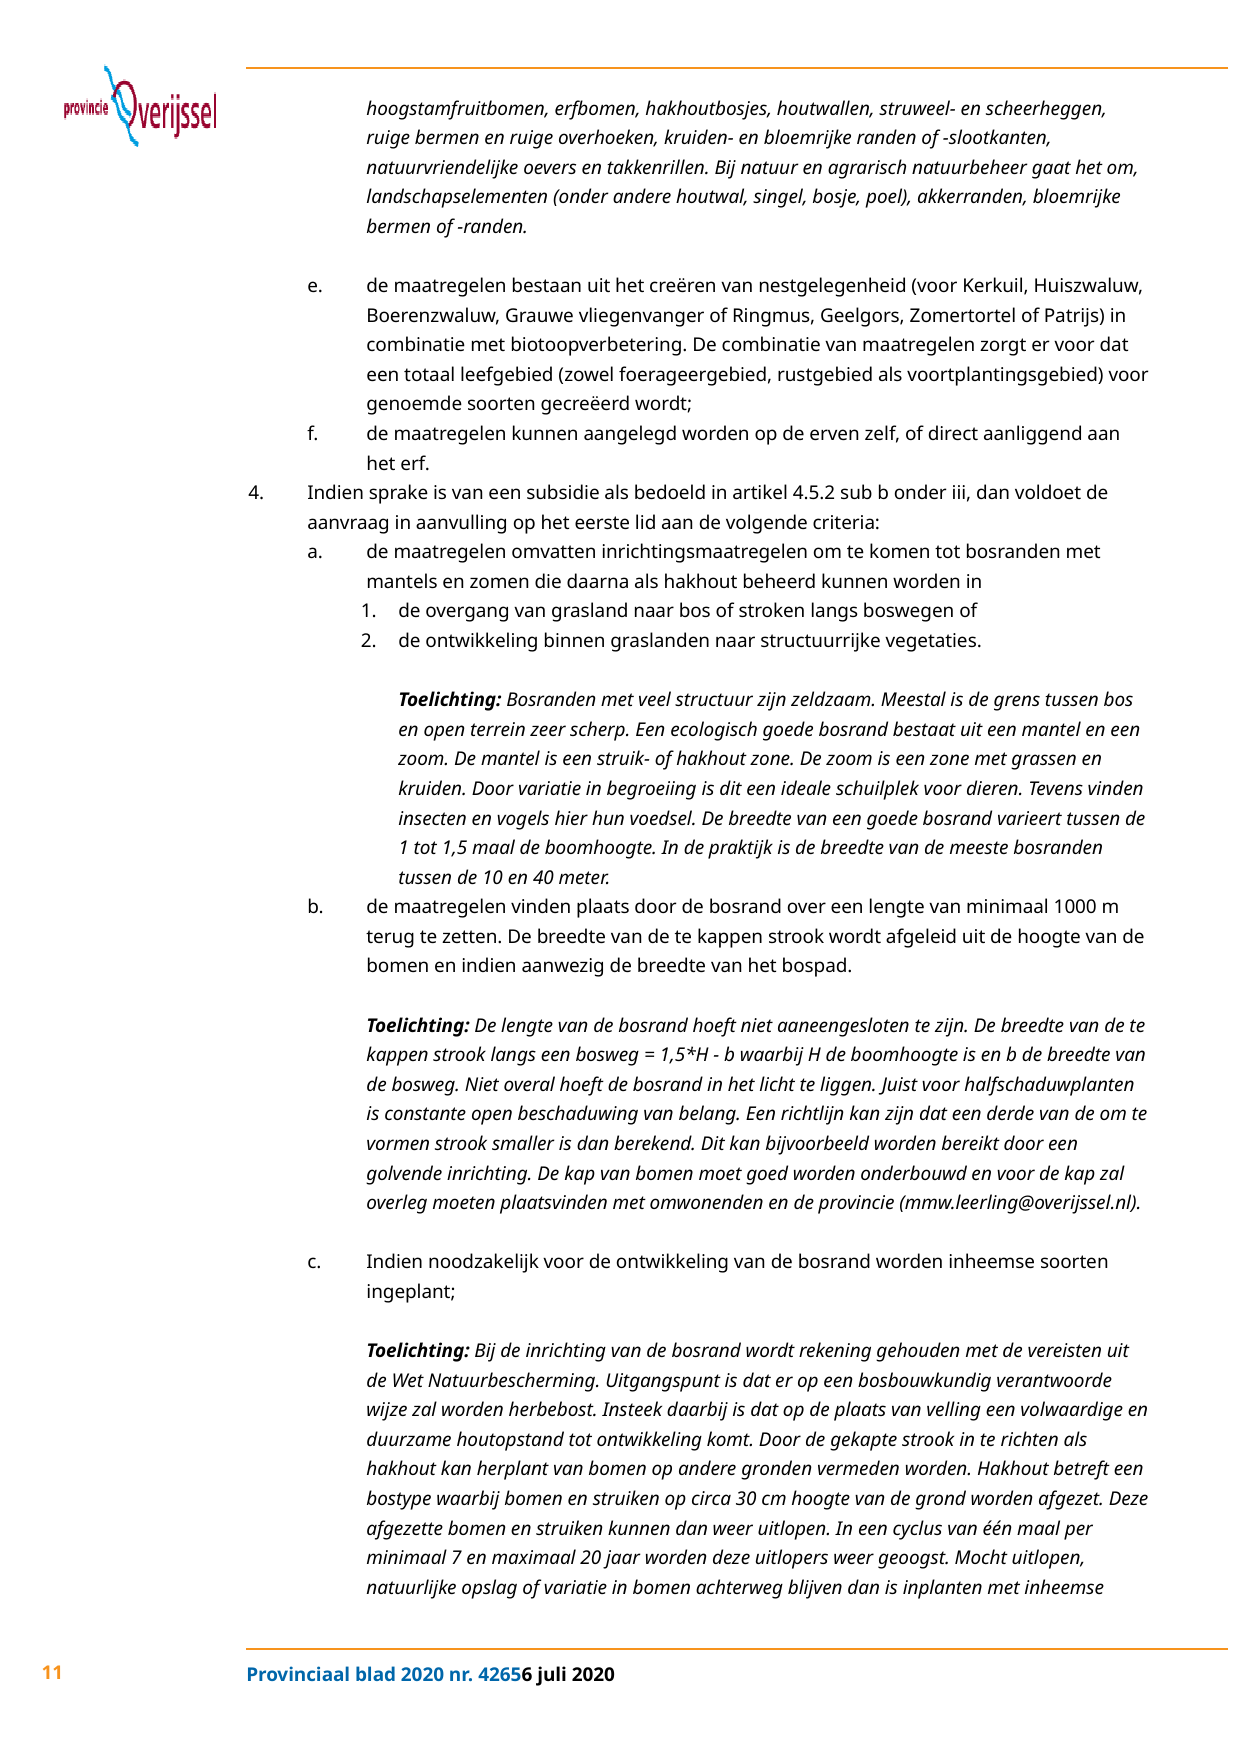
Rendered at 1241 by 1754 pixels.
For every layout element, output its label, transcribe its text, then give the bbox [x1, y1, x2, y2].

list de maatregelen bestaan uit het creëren van nestgelegenheid (voor Kerkuil, Huiszwaluw, Boerenzwaluw, Grauwe vliegenvanger of Ringmus, Geelgors, Zomertortel of Patrijs) in combinatie met biotoopverbetering. De combinatie van maatregelen zorgt er voor dat een totaal leefgebied (zowel foerageergebied, rustgebied als voortplantingsgebied) voor genoemde soorten gecreëerd wordt; [307, 272, 1152, 416]
list Toelichting: Bij de inrichting van de bosrand wordt rekening gehouden met de vereisten uit de Wet Natuurbescherming. Uitgangspunt is dat er op een bosbouwkundig verantwoorde wijze zal worden herbebost. Insteek daarbij is dat op de plaats van velling een volwaardige en duurzame houtopstand tot ontwikkeling komt. Door de gekapte strook in te richten als hakhout kan herplant van bomen op andere gronden vermeden worden. Hakhout betreft een bostype waarbij bomen en struiken op circa 30 cm hoogte van de grond worden afgezet. Deze afgezette bomen en struiken kunnen dan weer uitlopen. In een cyclus van één maal per minimaal 7 en maximaal 20 jaar worden deze uitlopers weer geoogst. Mocht uitlopen, natuurlijke opslag of variatie in bomen achterweg blijven dan is inplanten met inheemse [307, 1337, 1152, 1600]
list de overgang van grasland naar bos of stroken langs boswegen of [361, 598, 1152, 623]
list Toelichting: Bosranden met veel structuur zijn zeldzaam. Meestal is de grens tussen bos en open terrein zeer scherp. Een ecologisch goede bosrand bestaat uit een mantel en een zoom. De mantel is een struik- of hakhout zone. De zoom is een zone met grassen en kruiden. Door variatie in begroeiing is dit een ideale schuilplek voor dieren. Tevens vinden insecten en vogels hier hun voedsel. De breedte van een goede bosrand varieert tussen de 1 tot 1,5 maal de boomhoogte. In de praktijk is de breedte van de meeste bosranden tussen de 10 en 40 meter. [361, 686, 1152, 890]
list Indien sprake is van een subsidie als bedoeld in artikel 4.5.2 sub b onder iii, dan voldoet de aanvraag in aanvulling op het eerste lid aan de volgende criteria: [248, 479, 1152, 535]
list de maatregelen omvatten inrichtingsmaatregelen om te komen tot bosranden met mantels en zomen die daarna als hakhout beheerd kunnen worden in [307, 538, 1152, 594]
list de maatregelen kunnen aangelegd worden op de erven zelf, of direct aanliggend aan het erf. [307, 420, 1152, 476]
list Toelichting: De lengte van de bosrand hoeft niet aaneengesloten te zijn. De breedte van de te kappen strook langs een bosweg = 1,5*H - b waarbij H de boomhoogte is en b de breedte van de bosweg. Niet overal hoeft de bosrand in het licht te liggen. Juist voor halfschaduwplanten is constante open beschaduwing van belang. Een richtlijn kan zijn dat een derde van de om te vormen strook smaller is dan berekend. Dit kan bijvoorbeeld worden bereikt door een golvende inrichting. De kap van bomen moet goed worden onderbouwd en voor de kap zal overleg moeten plaatsvinden met omwonenden en de provincie (mmw.leerling@overijssel.nl). [307, 1012, 1152, 1215]
list de ontwikkeling binnen graslanden naar structuurrijke vegetaties. [361, 627, 1152, 653]
list Indien noodzakelijk voor de ontwikkeling van de bosrand worden inheemse soorten ingeplant; [307, 1248, 1152, 1304]
list de maatregelen vinden plaats door de bosrand over een lengte van minimaal 1000 m terug te zetten. De breedte van de te kappen strook wordt afgeleid uit de hoogte van de bomen en indien aanwezig de breedte van het bospad. [307, 893, 1152, 978]
list hoogstamfruitbomen, erfbomen, hakhoutbosjes, houtwallen, struweel- en scheerheggen, ruige bermen en ruige overhoeken, kruiden- en bloemrijke randen of -slootkanten, natuurvriendelijke oevers en takkenrillen. Bij natuur en agrarisch natuurbeheer gaat het om, landschapselementen (onder andere houtwal, singel, bosje, poel), akkerranden, bloemrijke bermen of -randen. [307, 95, 1152, 239]
picture [41, 47, 231, 172]
